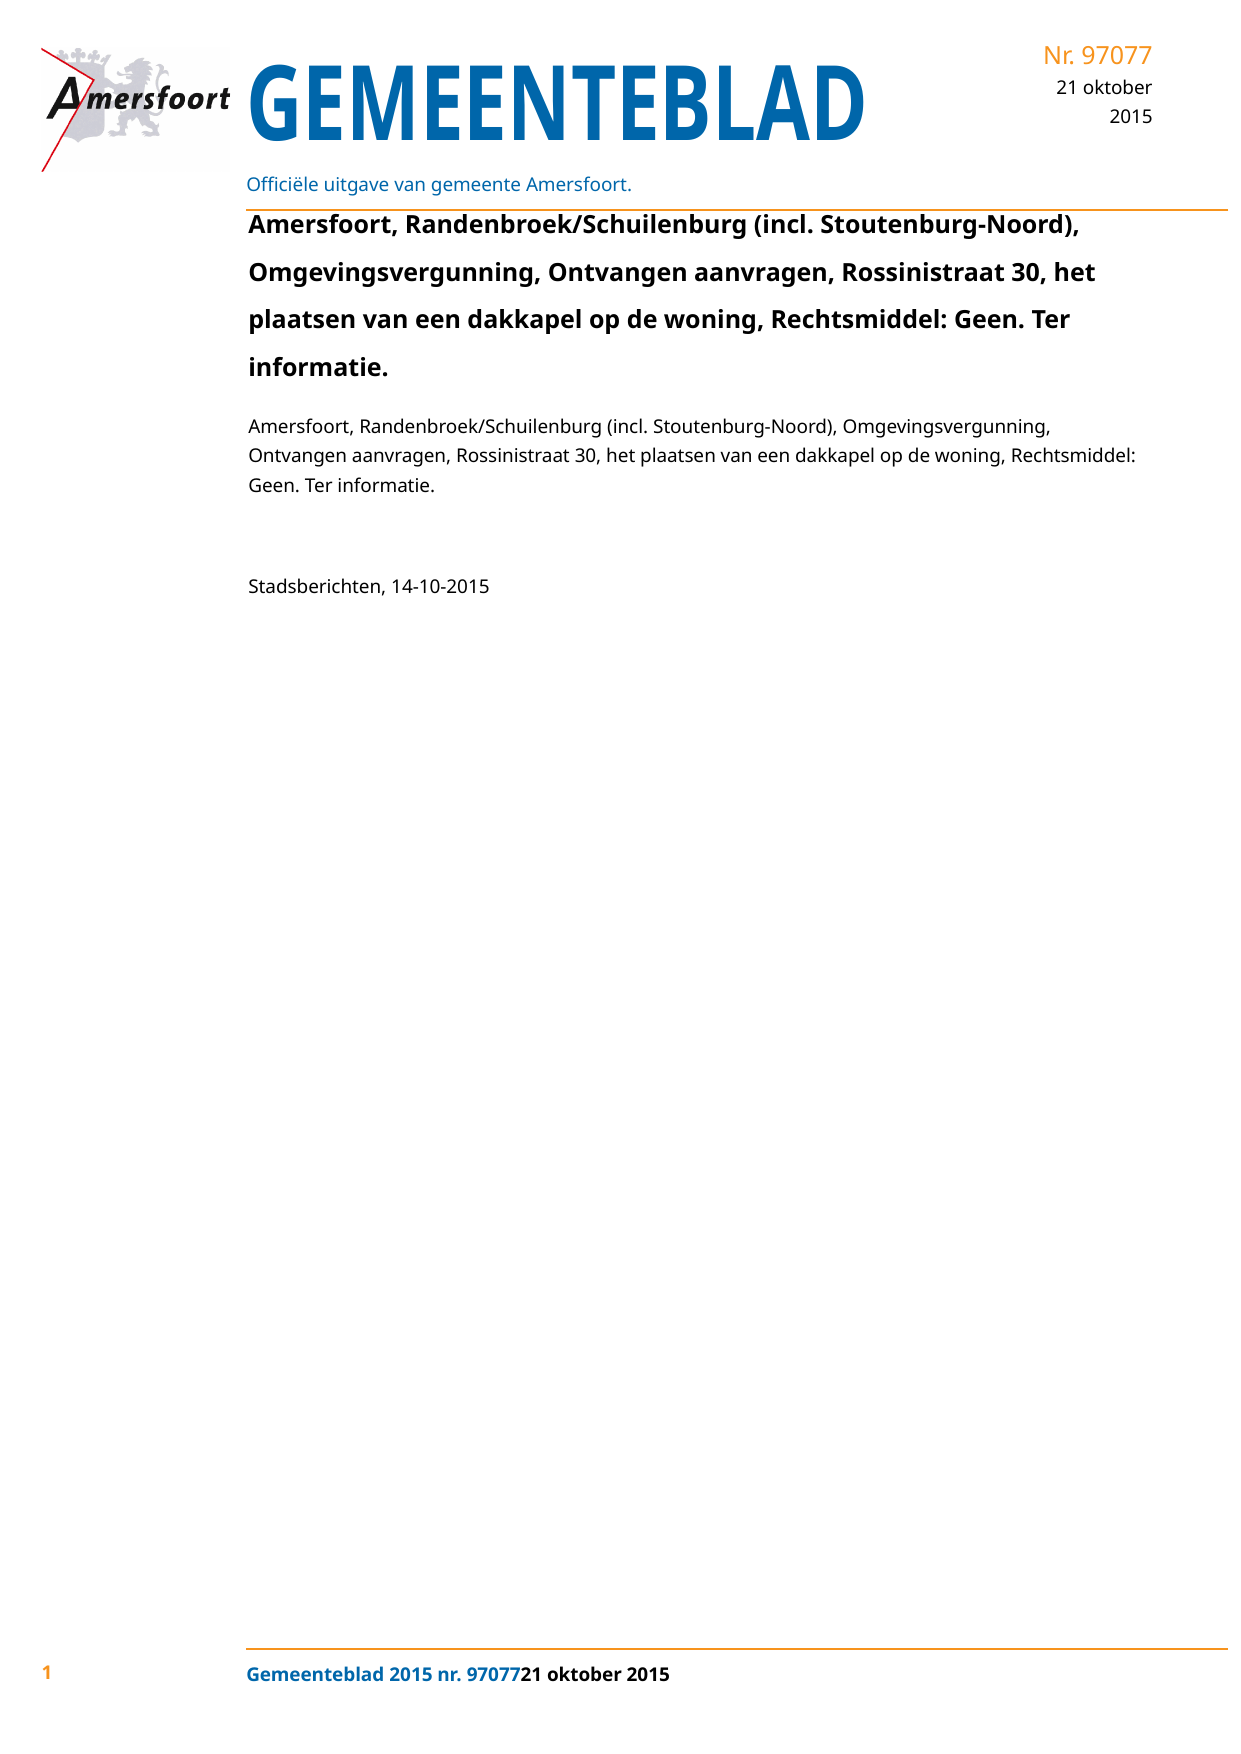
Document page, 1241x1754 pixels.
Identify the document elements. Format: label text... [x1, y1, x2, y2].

text Stadsberichten, 14-10-2015 [248, 573, 1152, 599]
text Amersfoort, Randenbroek/Schuilenburg (incl. Stoutenburg-Noord), Omgevingsvergunning, Ontvangen aanvragen, Rossinistraat 30, het plaatsen van een dakkapel op de woning, Rechtsmiddel: Geen. Ter informatie. [248, 211, 1152, 384]
text Amersfoort, Randenbroek/Schuilenburg (incl. Stoutenburg-Noord), Omgevingsvergunning, Ontvangen aanvragen, Rossinistraat 30, het plaatsen van een dakkapel op de woning, Rechtsmiddel: Geen. Ter informatie. [248, 413, 1152, 498]
picture [41, 47, 231, 172]
